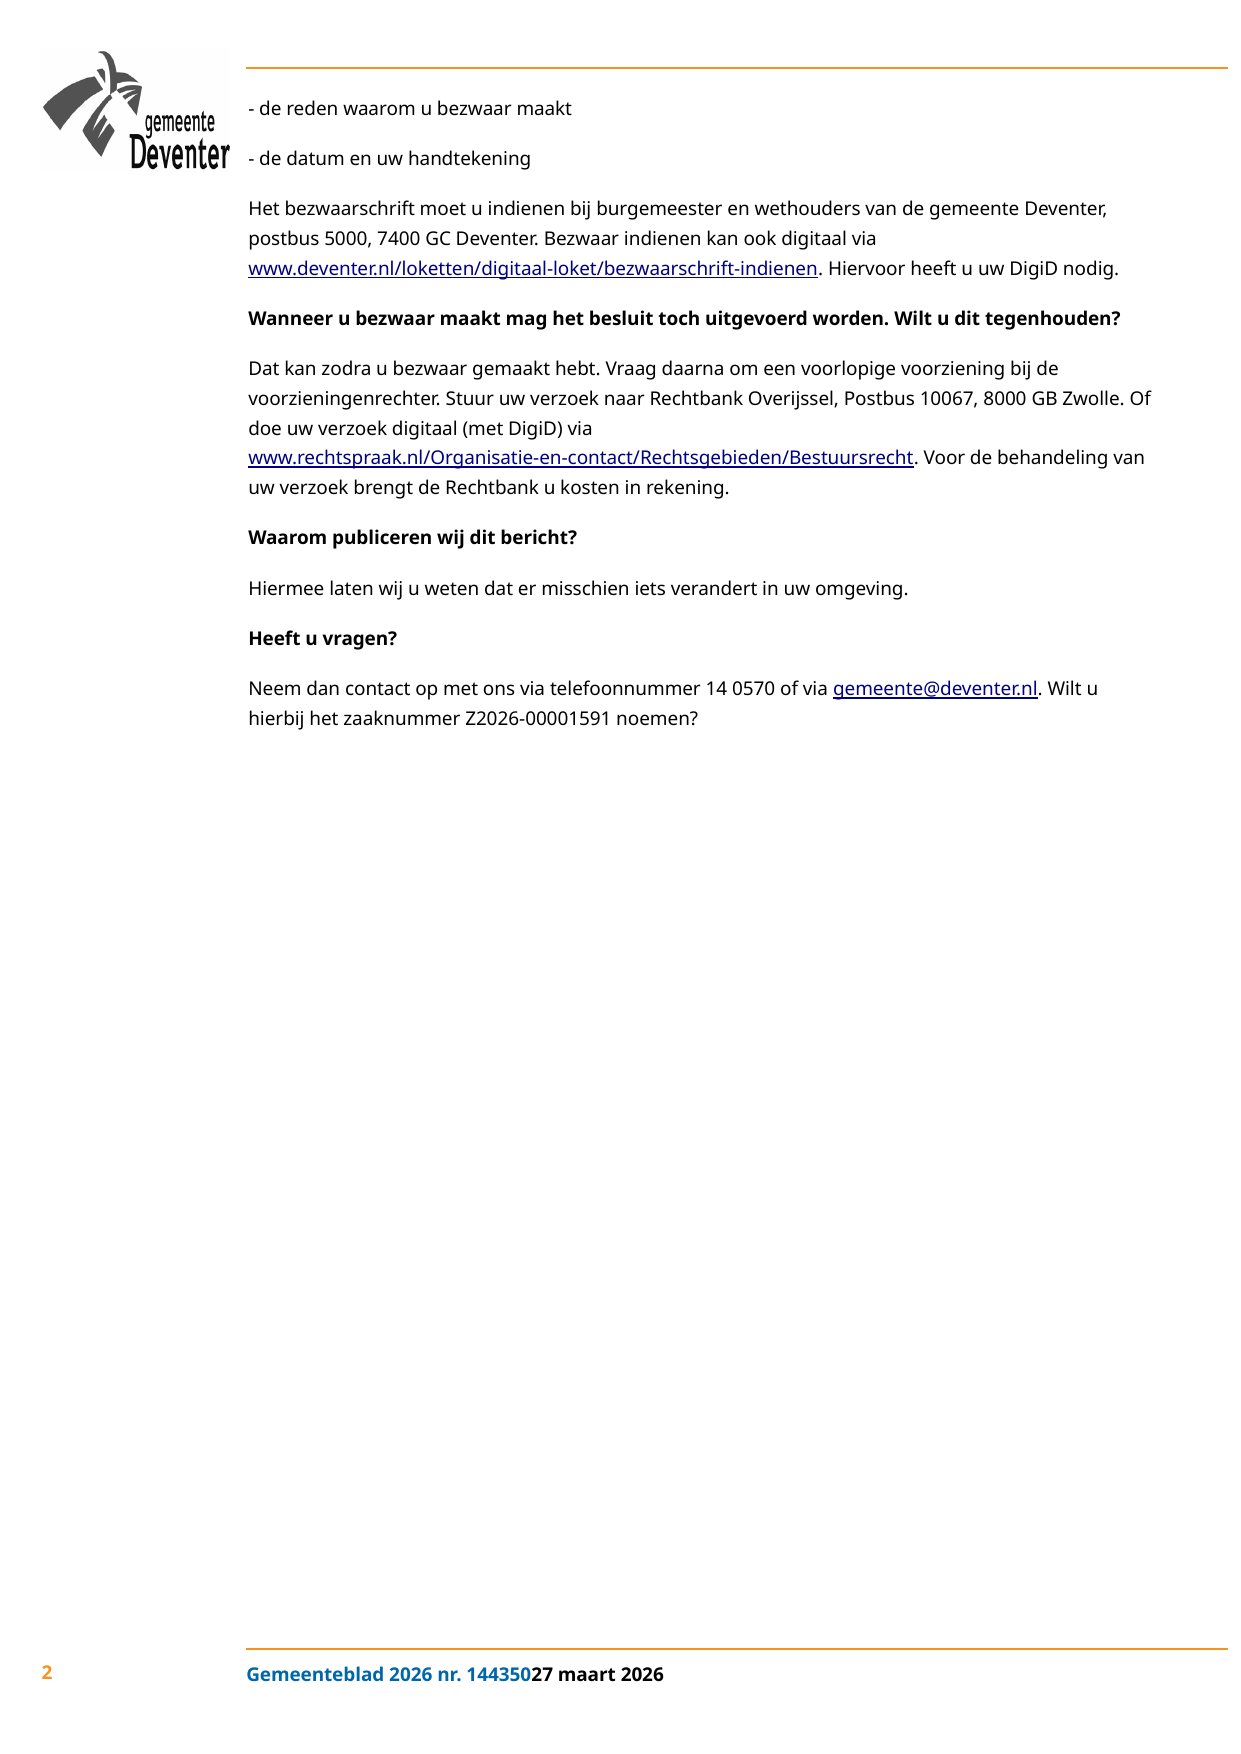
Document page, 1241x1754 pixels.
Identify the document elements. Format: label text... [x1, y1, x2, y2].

text Dat kan zodra u bezwaar gemaakt hebt. Vraag daarna om een voorlopige voorziening bij de voorzieningenrechter. Stuur uw verzoek naar Rechtbank Overijssel, Postbus 10067, 8000 GB Zwolle. Of doe uw verzoek digitaal (met DigiD) via www.rechtspraak.nl/Organisatie-en-contact/Rechtsgebieden/Bestuursrecht. Voor de behandeling van uw verzoek brengt de Rechtbank u kosten in rekening. [248, 356, 1152, 500]
text Wanneer u bezwaar maakt mag het besluit toch uitgevoerd worden. Wilt u dit tegenhouden? [248, 305, 1152, 331]
text Hiermee laten wij u weten dat er misschien iets verandert in uw omgeving. [248, 575, 1152, 601]
text Waarom publiceren wij dit bericht? [248, 524, 1152, 550]
text Het bezwaarschrift moet u indienen bij burgemeester en wethouders van de gemeente Deventer, postbus 5000, 7400 GC Deventer. Bezwaar indienen kan ook digitaal via www.deventer.nl/loketten/digitaal-loket/bezwaarschrift-indienen. Hiervoor heeft u uw DigiD nodig. [248, 196, 1152, 281]
text Heeft u vragen? [248, 625, 1152, 651]
text Neem dan contact op met ons via telefoonnummer 14 0570 of via gemeente@deventer.nl. Wilt u hierbij het zaaknummer Z2026-00001591 noemen? [248, 676, 1152, 731]
picture [41, 47, 231, 172]
text - de datum en uw handtekening [248, 145, 1152, 171]
text - de reden waarom u bezwaar maakt [248, 95, 1152, 121]
